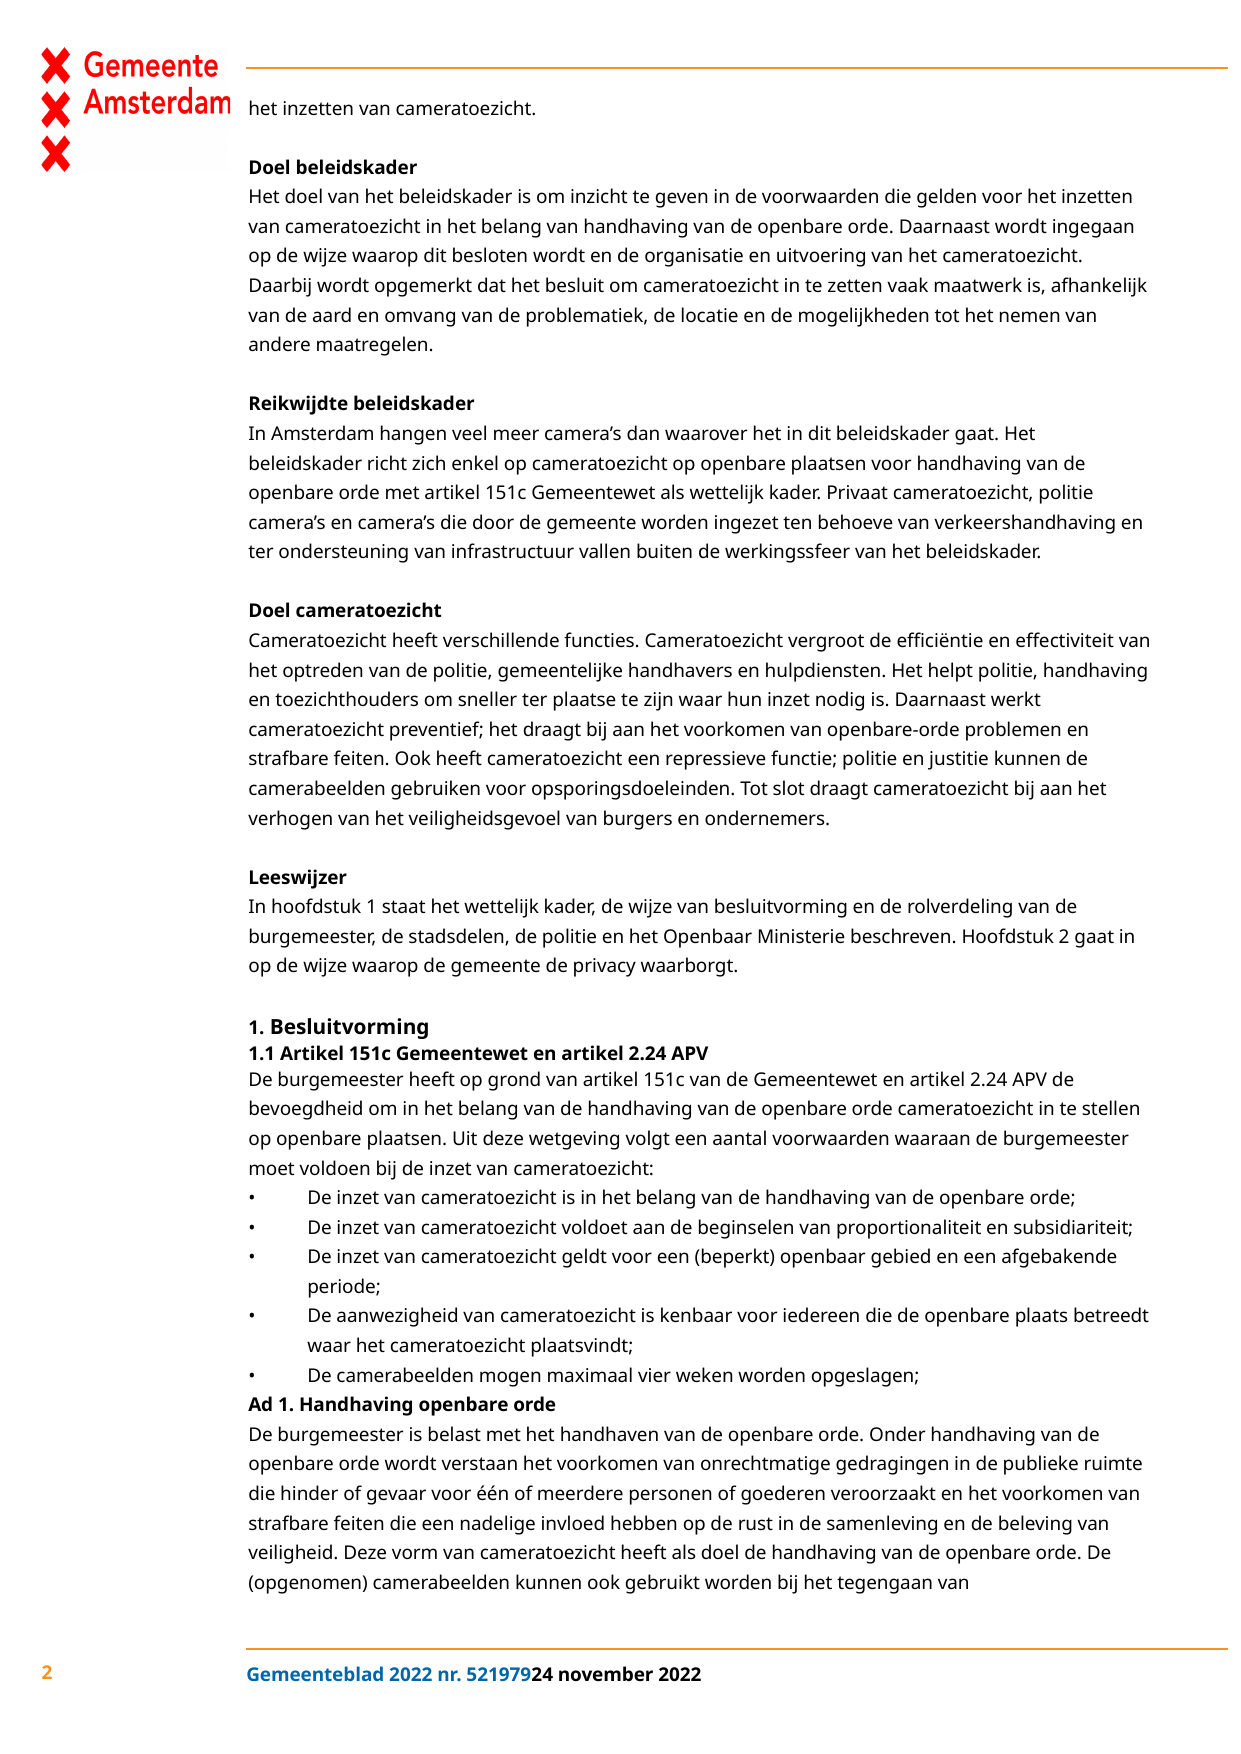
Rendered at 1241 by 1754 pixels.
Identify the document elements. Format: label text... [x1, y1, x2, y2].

text In hoofdstuk 1 staat het wettelijk kader, de wijze van besluitvorming en de rolverdeling van de burgemeester, de stadsdelen, de politie en het Openbaar Ministerie beschreven. Hoofdstuk 2 gaat in op de wijze waarop de gemeente de privacy waarborgt. [248, 893, 1152, 978]
text De burgemeester heeft op grond van artikel 151c van de Gemeentewet en artikel 2.24 APV de bevoegdheid om in het belang van de handhaving van de openbare orde cameratoezicht in te stellen op openbare plaatsen. Uit deze wetgeving volgt een aantal voorwaarden waaraan de burgemeester moet voldoen bij de inzet van cameratoezicht: [248, 1066, 1152, 1181]
text Reikwijdte beleidskader [248, 391, 1152, 416]
text Het doel van het beleidskader is om inzicht te geven in de voorwaarden die gelden voor het inzetten van cameratoezicht in het belang van handhaving van de openbare orde. Daarnaast wordt ingegaan op de wijze waarop dit besloten wordt en de organisatie en uitvoering van het cameratoezicht. Daarbij wordt opgemerkt dat het besluit om cameratoezicht in te zetten vaak maatwerk is, afhankelijk van de aard en omvang van de problematiek, de locatie en de mogelijkheden tot het nemen van andere maatregelen. [248, 183, 1152, 357]
list De inzet van cameratoezicht is in het belang van de handhaving van de openbare orde; [248, 1184, 1152, 1210]
text Doel cameratoezicht [248, 598, 1152, 623]
text In Amsterdam hangen veel meer camera’s dan waarover het in dit beleidskader gaat. Het beleidskader richt zich enkel op cameratoezicht op openbare plaatsen voor handhaving van de openbare orde met artikel 151c Gemeentewet als wettelijk kader. Privaat cameratoezicht, politie camera’s en camera’s die door de gemeente worden ingezet ten behoeve van verkeershandhaving en ter ondersteuning van infrastructuur vallen buiten de werkingssfeer van het beleidskader. [248, 420, 1152, 564]
text Ad 1. Handhaving openbare orde [248, 1391, 1152, 1417]
text Cameratoezicht heeft verschillende functies. Cameratoezicht vergroot de efficiëntie en effectiviteit van het optreden van de politie, gemeentelijke handhavers en hulpdiensten. Het helpt politie, handhaving en toezichthouders om sneller ter plaatse te zijn waar hun inzet nodig is. Daarnaast werkt cameratoezicht preventief; het draagt bij aan het voorkomen van openbare-orde problemen en strafbare feiten. Ook heeft cameratoezicht een repressieve functie; politie en justitie kunnen de camerabeelden gebruiken voor opsporingsdoeleinden. Tot slot draagt cameratoezicht bij aan het verhogen van het veiligheidsgevoel van burgers en ondernemers. [248, 627, 1152, 831]
text 1.1 Artikel 151c Gemeentewet en artikel 2.24 APV [248, 1040, 1152, 1066]
text De burgemeester is belast met het handhaven van de openbare orde. Onder handhaving van de openbare orde wordt verstaan het voorkomen van onrechtmatige gedragingen in de publieke ruimte die hinder of gevaar voor één of meerdere personen of goederen veroorzaakt en het voorkomen van strafbare feiten die een nadelige invloed hebben op de rust in de samenleving en de beleving van veiligheid. Deze vorm van cameratoezicht heeft als doel de handhaving van de openbare orde. De (opgenomen) camerabeelden kunnen ook gebruikt worden bij het tegengaan van [248, 1421, 1152, 1595]
list De camerabeelden mogen maximaal vier weken worden opgeslagen; [248, 1362, 1152, 1388]
text 1. Besluitvorming [248, 1012, 1152, 1040]
picture [41, 47, 231, 172]
text Doel beleidskader [248, 154, 1152, 180]
text het inzetten van cameratoezicht. [248, 95, 1152, 121]
list De aanwezigheid van cameratoezicht is kenbaar voor iedereen die de openbare plaats betreedt waar het cameratoezicht plaatsvindt; [248, 1303, 1152, 1358]
list De inzet van cameratoezicht geldt voor een (beperkt) openbaar gebied en een afgebakende periode; [248, 1243, 1152, 1299]
text Leeswijzer [248, 864, 1152, 890]
list De inzet van cameratoezicht voldoet aan de beginselen van proportionaliteit en subsidiariteit; [248, 1214, 1152, 1240]
